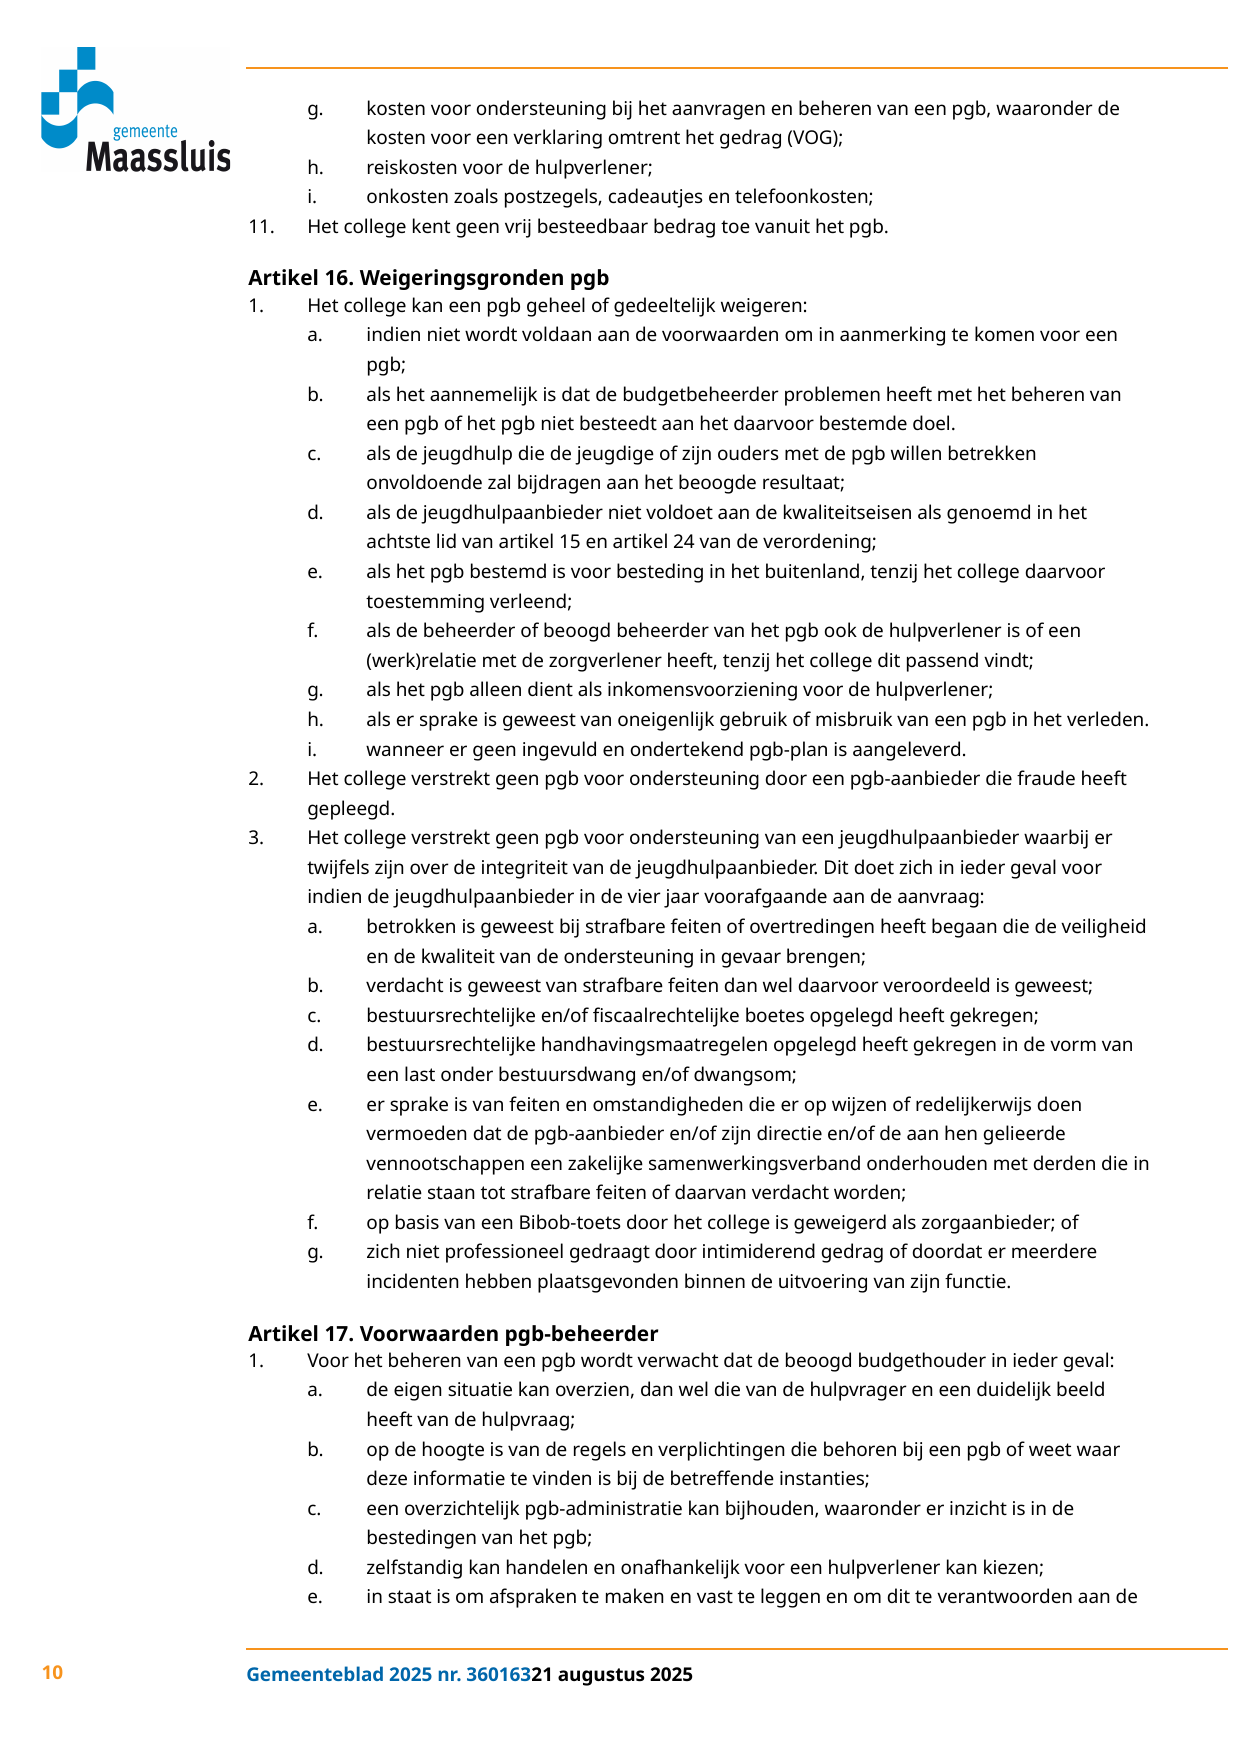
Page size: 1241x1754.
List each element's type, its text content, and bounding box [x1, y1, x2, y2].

list indien niet wordt voldaan aan de voorwaarden om in aanmerking te komen voor een pgb; [307, 322, 1152, 377]
text Artikel 17. Voorwaarden pgb-beheerder [248, 1319, 1152, 1347]
list als er sprake is geweest van oneigenlijk gebruik of misbruik van een pgb in het verleden. [307, 706, 1152, 732]
picture [41, 47, 231, 172]
list zich niet professioneel gedraagt door intimiderend gedrag of doordat er meerdere incidenten hebben plaatsgevonden binnen de uitvoering van zijn functie. [307, 1239, 1152, 1294]
list als de jeugdhulpaanbieder niet voldoet aan de kwaliteitseisen als genoemd in het achtste lid van artikel 15 en artikel 24 van de verordening; [307, 499, 1152, 554]
list Voor het beheren van een pgb wordt verwacht dat de beoogd budgethouder in ieder geval: [248, 1347, 1152, 1373]
list betrokken is geweest bij strafbare feiten of overtredingen heeft begaan die de veiligheid en de kwaliteit van de ondersteuning in gevaar brengen; [307, 913, 1152, 968]
list op basis van een Bibob-toets door het college is geweigerd als zorgaanbieder; of [307, 1209, 1152, 1235]
text Artikel 16. Weigeringsgronden pgb [248, 263, 1152, 292]
list op de hoogte is van de regels en verplichtingen die behoren bij een pgb of weet waar deze informatie te vinden is bij de betreffende instanties; [307, 1436, 1152, 1491]
list verdacht is geweest van strafbare feiten dan wel daarvoor veroordeeld is geweest; [307, 972, 1152, 998]
list onkosten zoals postzegels, cadeautjes en telefoonkosten; [307, 183, 1152, 209]
list er sprake is van feiten en omstandigheden die er op wijzen of redelijkerwijs doen vermoeden dat de pgb-aanbieder en/of zijn directie en/of de aan hen gelieerde vennootschappen een zakelijke samenwerkingsverband onderhouden met derden die in relatie staan tot strafbare feiten of daarvan verdacht worden; [307, 1091, 1152, 1205]
list Het college verstrekt geen pgb voor ondersteuning door een pgb-aanbieder die fraude heeft gepleegd. [248, 765, 1152, 821]
list de eigen situatie kan overzien, dan wel die van de hulpvrager en een duidelijk beeld heeft van de hulpvraag; [307, 1377, 1152, 1432]
list Het college kent geen vrij besteedbaar bedrag toe vanuit het pgb. [248, 213, 1152, 239]
list als de jeugdhulp die de jeugdige of zijn ouders met de pgb willen betrekken onvoldoende zal bijdragen aan het beoogde resultaat; [307, 440, 1152, 495]
list als de beheerder of beoogd beheerder van het pgb ook de hulpverlener is of een (werk)relatie met de zorgverlener heeft, tenzij het college dit passend vindt; [307, 617, 1152, 673]
list Het college kan een pgb geheel of gedeeltelijk weigeren: [248, 292, 1152, 318]
list een overzichtelijk pgb-administratie kan bijhouden, waaronder er inzicht is in de bestedingen van het pgb; [307, 1495, 1152, 1550]
list Het college verstrekt geen pgb voor ondersteuning van een jeugdhulpaanbieder waarbij er twijfels zijn over de integriteit van de jeugdhulpaanbieder. Dit doet zich in ieder geval voor indien de jeugdhulpaanbieder in de vier jaar voorafgaande aan de aanvraag: [248, 824, 1152, 909]
list zelfstandig kan handelen en onafhankelijk voor een hulpverlener kan kiezen; [307, 1554, 1152, 1580]
list als het aannemelijk is dat de budgetbeheerder problemen heeft met het beheren van een pgb of het pgb niet besteedt aan het daarvoor bestemde doel. [307, 381, 1152, 436]
list wanneer er geen ingevuld en ondertekend pgb-plan is aangeleverd. [307, 736, 1152, 761]
list in staat is om afspraken te maken en vast te leggen en om dit te verantwoorden aan de [307, 1584, 1152, 1609]
list als het pgb alleen dient als inkomensvoorziening voor de hulpverlener; [307, 677, 1152, 702]
list bestuursrechtelijke en/of fiscaalrechtelijke boetes opgelegd heeft gekregen; [307, 1002, 1152, 1028]
list als het pgb bestemd is voor besteding in het buitenland, tenzij het college daarvoor toestemming verleend; [307, 558, 1152, 613]
list reiskosten voor de hulpverlener; [307, 154, 1152, 180]
list bestuursrechtelijke handhavingsmaatregelen opgelegd heeft gekregen in de vorm van een last onder bestuursdwang en/of dwangsom; [307, 1032, 1152, 1087]
picture [41, 47, 77, 92]
list kosten voor ondersteuning bij het aanvragen en beheren van een pgb, waaronder de kosten voor een verklaring omtrent het gedrag (VOG); [307, 95, 1152, 150]
